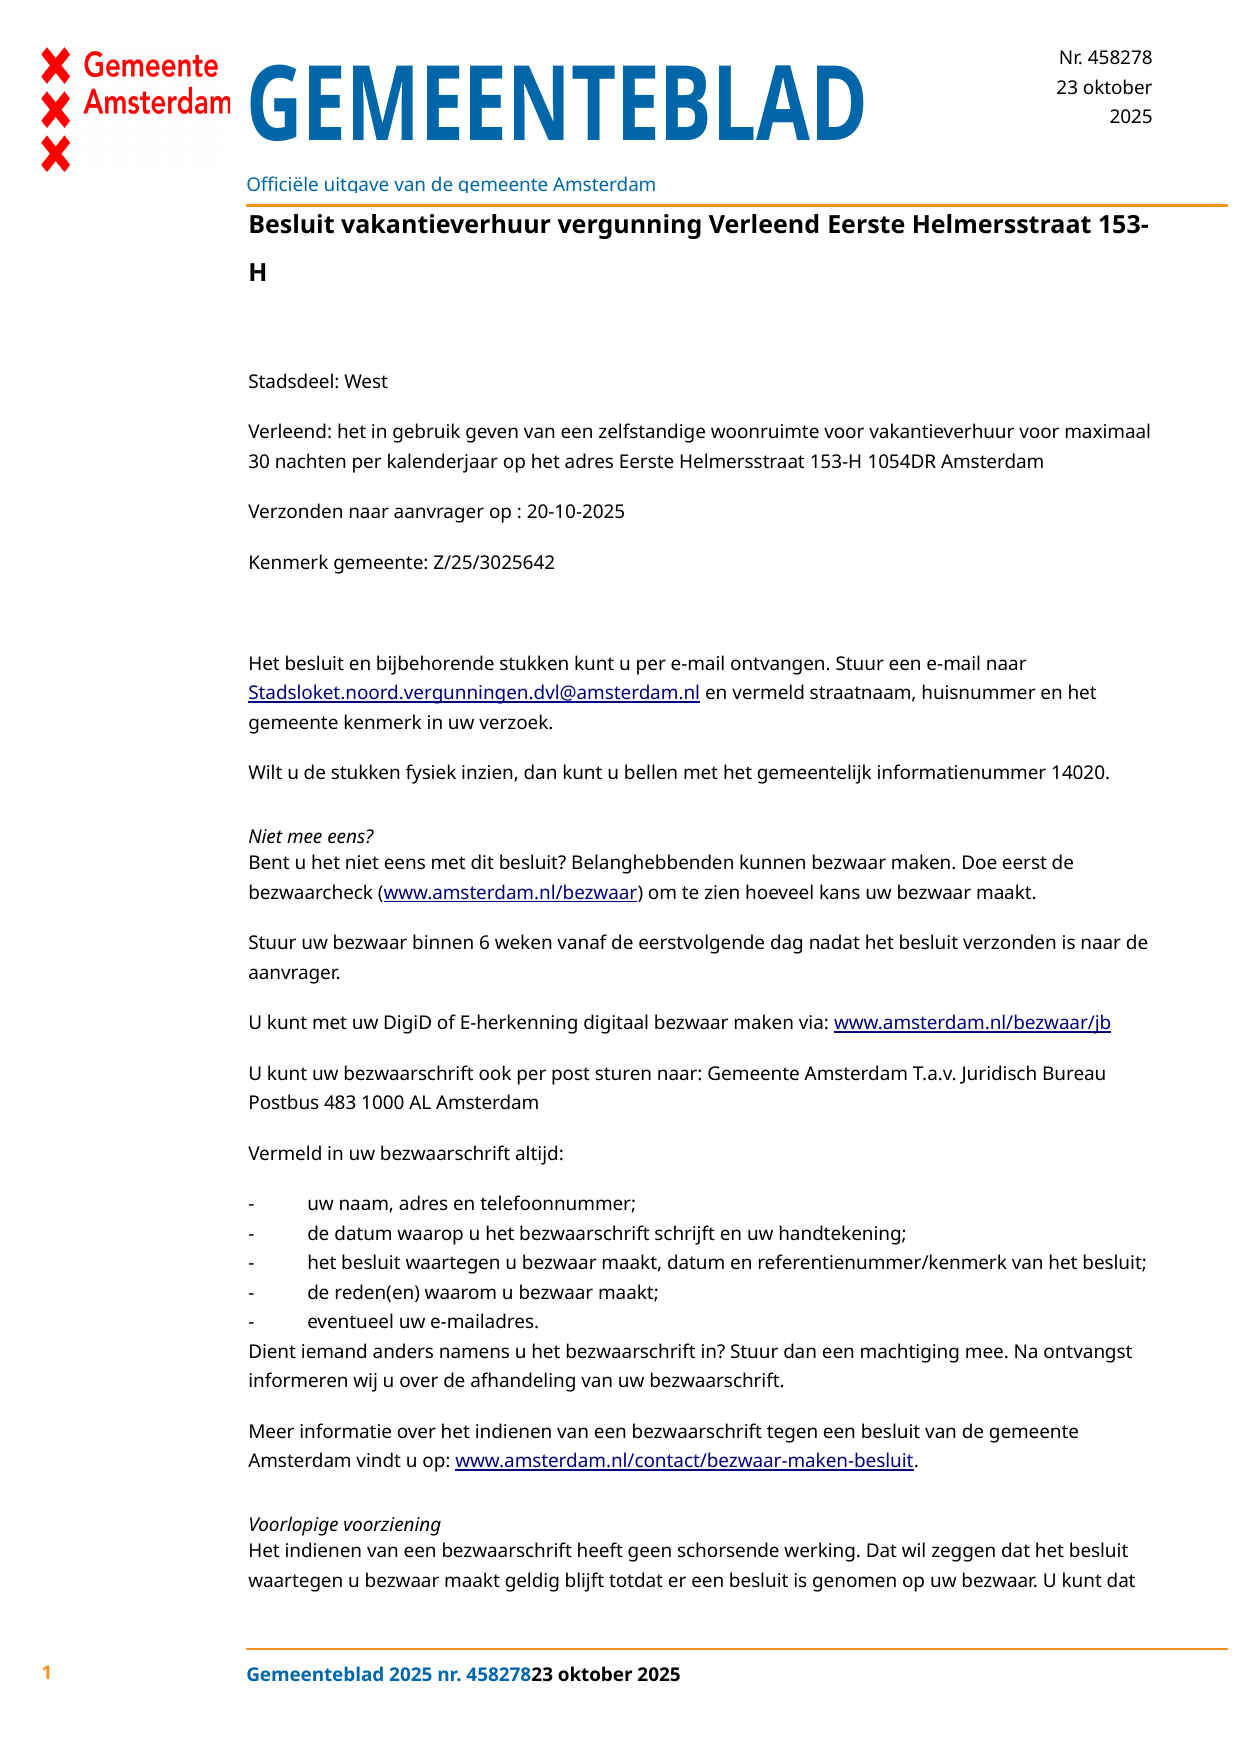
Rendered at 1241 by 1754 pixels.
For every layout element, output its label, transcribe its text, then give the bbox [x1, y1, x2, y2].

text Meer informatie over het indienen van een bezwaarschrift tegen een besluit van de gemeente Amsterdam vindt u op: www.amsterdam.nl/contact/bezwaar-maken-besluit. [248, 1418, 1152, 1473]
text Stadsdeel: West [248, 368, 1152, 394]
text Dient iemand anders namens u het bezwaarschrift in? Stuur dan een machtiging mee. Na ontvangst informeren wij u over de afhandeling van uw bezwaarschrift. [248, 1338, 1152, 1393]
list eventueel uw e-mailadres. [248, 1308, 1152, 1334]
list de datum waarop u het bezwaarschrift schrijft en uw handtekening; [248, 1220, 1152, 1245]
text U kunt met uw DigiD of E-herkenning digitaal bezwaar maken via: www.amsterdam.nl/bezwaar/jb [248, 1009, 1152, 1035]
text Kenmerk gemeente: Z/25/3025642 [248, 549, 1152, 575]
text Stuur uw bezwaar binnen 6 weken vanaf de eerstvolgende dag nadat het besluit verzonden is naar de aanvrager. [248, 929, 1152, 984]
text Bent u het niet eens met dit besluit? Belanghebbenden kunnen bezwaar maken. Doe eerst de bezwaarcheck (www.amsterdam.nl/bezwaar) om te zien hoeveel kans uw bezwaar maakt. [248, 849, 1152, 904]
text Wilt u de stukken fysiek inzien, dan kunt u bellen met het gemeentelijk informatienummer 14020. [248, 759, 1152, 785]
text Voorlopige voorziening [248, 1512, 1152, 1537]
picture [41, 47, 231, 172]
text Het besluit en bijbehorende stukken kunt u per e-mail ontvangen. Stuur een e-mail naar Stadsloket.noord.vergunningen.dvl@amsterdam.nl en vermeld straatnaam, huisnummer en het gemeente kenmerk in uw verzoek. [248, 650, 1152, 735]
text Het indienen van een bezwaarschrift heeft geen schorsende werking. Dat wil zeggen dat het besluit waartegen u bezwaar maakt geldig blijft totdat er een besluit is genomen op uw bezwaar. U kunt dat [248, 1537, 1152, 1593]
list uw naam, adres en telefoonnummer; [248, 1190, 1152, 1216]
list de reden(en) waarom u bezwaar maakt; [248, 1279, 1152, 1304]
text Vermeld in uw bezwaarschrift altijd: [248, 1140, 1152, 1165]
text Verleend: het in gebruik geven van een zelfstandige woonruimte voor vakantieverhuur voor maximaal 30 nachten per kalenderjaar op het adres Eerste Helmersstraat 153-H 1054DR Amsterdam [248, 419, 1152, 474]
list het besluit waartegen u bezwaar maakt, datum en referentienummer/kenmerk van het besluit; [248, 1249, 1152, 1275]
text Besluit vakantieverhuur vergunning Verleend Eerste Helmersstraat 153-H [248, 207, 1152, 288]
text Niet mee eens? [248, 823, 1152, 849]
text U kunt uw bezwaarschrift ook per post sturen naar: Gemeente Amsterdam T.a.v. Juridisch Bureau Postbus 483 1000 AL Amsterdam [248, 1060, 1152, 1115]
text Verzonden naar aanvrager op : 20-10-2025 [248, 499, 1152, 524]
